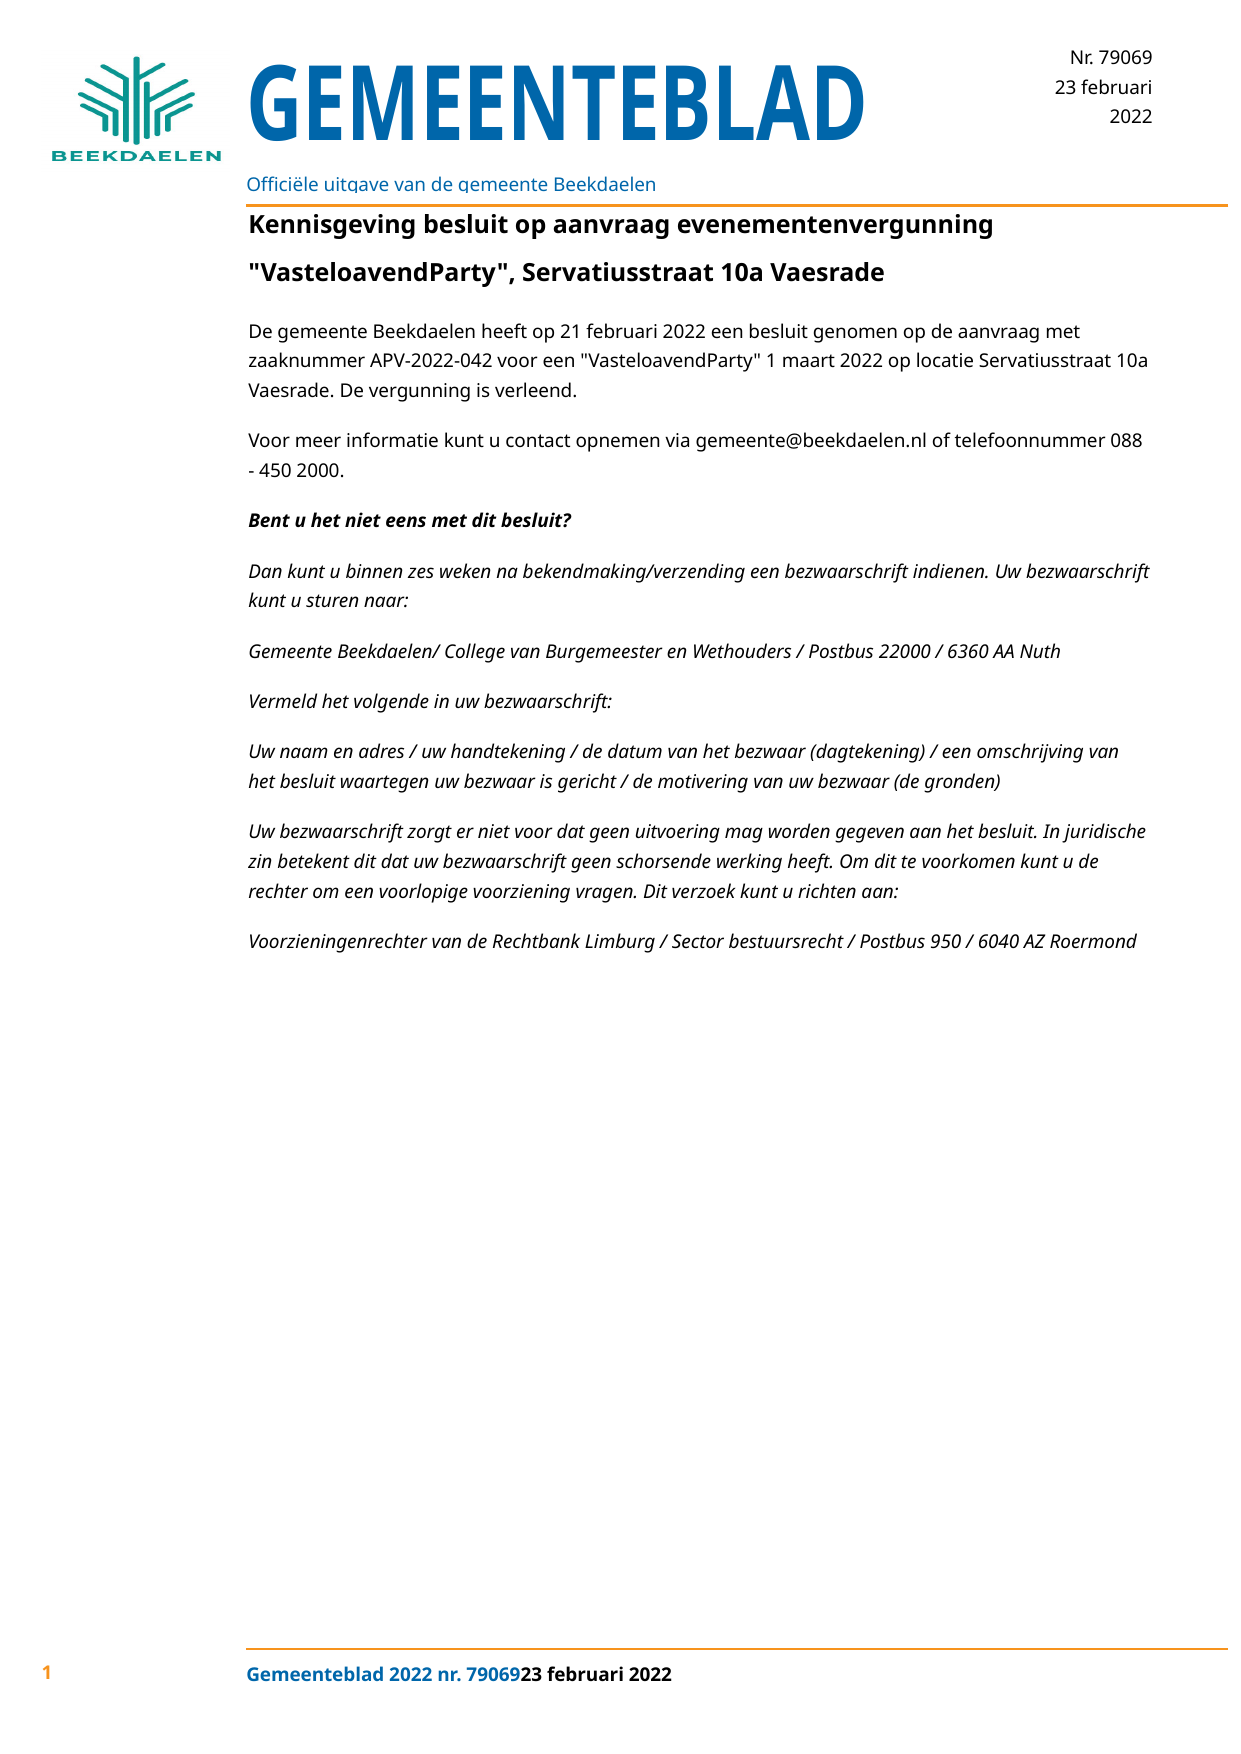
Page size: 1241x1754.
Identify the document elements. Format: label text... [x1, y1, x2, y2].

text Dan kunt u binnen zes weken na bekendmaking/verzending een bezwaarschrift indienen. Uw bezwaarschrift kunt u sturen naar: [248, 558, 1152, 613]
text Voorzieningenrechter van de Rechtbank Limburg / Sector bestuursrecht / Postbus 950 / 6040 AZ Roermond [248, 928, 1152, 954]
text Uw naam en adres / uw handtekening / de datum van het bezwaar (dagtekening) / een omschrijving van het besluit waartegen uw bezwaar is gericht / de motivering van uw bezwaar (de gronden) [248, 739, 1152, 794]
text Uw bezwaarschrift zorgt er niet voor dat geen uitvoering mag worden gegeven aan het besluit. In juridische zin betekent dit dat uw bezwaarschrift geen schorsende werking heeft. Om dit te voorkomen kunt u de rechter om een voorlopige voorziening vragen. Dit verzoek kunt u richten aan: [248, 819, 1152, 904]
text De gemeente Beekdaelen heeft op 21 februari 2022 een besluit genomen op de aanvraag met zaaknummer APV-2022-042 voor een "VasteloavendParty" 1 maart 2022 op locatie Servatiusstraat 10a Vaesrade. De vergunning is verleend. [248, 318, 1152, 403]
text Vermeld het volgende in uw bezwaarschrift: [248, 688, 1152, 714]
text Bent u het niet eens met dit besluit? [248, 507, 1152, 533]
text Kennisgeving besluit op aanvraag evenementenvergunning "VasteloavendParty", Servatiusstraat 10a Vaesrade [248, 207, 1152, 288]
text Voor meer informatie kunt u contact opnemen via gemeente@beekdaelen.nl of telefoonnummer 088 - 450 2000. [248, 427, 1152, 483]
picture [41, 47, 231, 172]
text Gemeente Beekdaelen/ College van Burgemeester en Wethouders / Postbus 22000 / 6360 AA Nuth [248, 638, 1152, 664]
